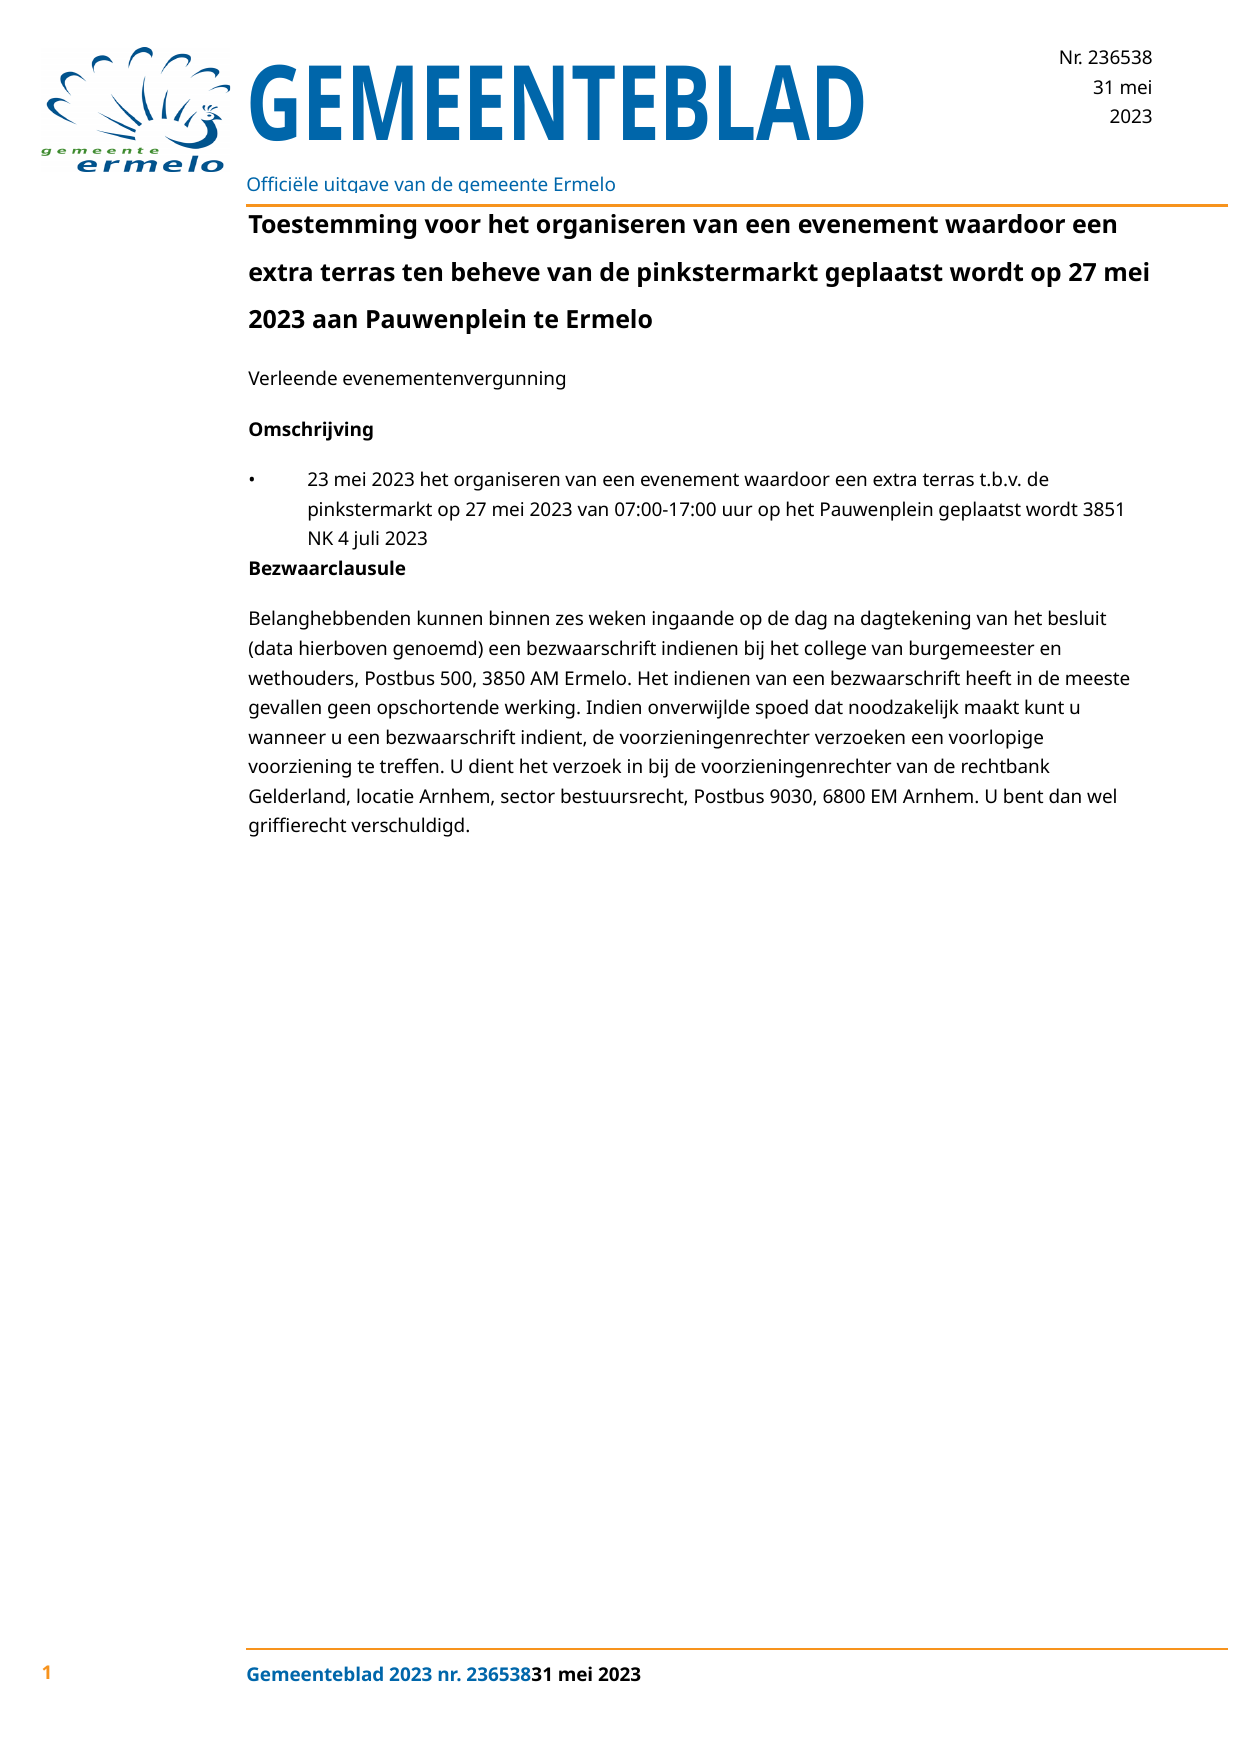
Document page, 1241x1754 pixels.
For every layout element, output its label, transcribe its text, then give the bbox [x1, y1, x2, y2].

text Toestemming voor het organiseren van een evenement waardoor een extra terras ten beheve van de pinkstermarkt geplaatst wordt op 27 mei 2023 aan Pauwenplein te Ermelo [248, 207, 1152, 336]
text Bezwaarclausule [248, 555, 1152, 581]
text Belanghebbenden kunnen binnen zes weken ingaande op de dag na dagtekening van het besluit (data hierboven genoemd) een bezwaarschrift indienen bij het college van burgemeester en wethouders, Postbus 500, 3850 AM Ermelo. Het indienen van een bezwaarschrift heeft in de meeste gevallen geen opschortende werking. Indien onverwijlde spoed dat noodzakelijk maakt kunt u wanneer u een bezwaarschrift indient, de voorzieningenrechter verzoeken een voorlopige voorziening te treffen. U dient het verzoek in bij de voorzieningenrechter van de rechtbank Gelderland, locatie Arnhem, sector bestuursrecht, Postbus 9030, 6800 EM Arnhem. U bent dan wel griffierecht verschuldigd. [248, 606, 1152, 838]
picture [41, 47, 231, 172]
text Verleende evenementenvergunning [248, 366, 1152, 391]
text Omschrijving [248, 416, 1152, 442]
list 23 mei 2023 het organiseren van een evenement waardoor een extra terras t.b.v. de pinkstermarkt op 27 mei 2023 van 07:00-17:00 uur op het Pauwenplein geplaatst wordt 3851 NK 4 juli 2023 [248, 466, 1152, 551]
